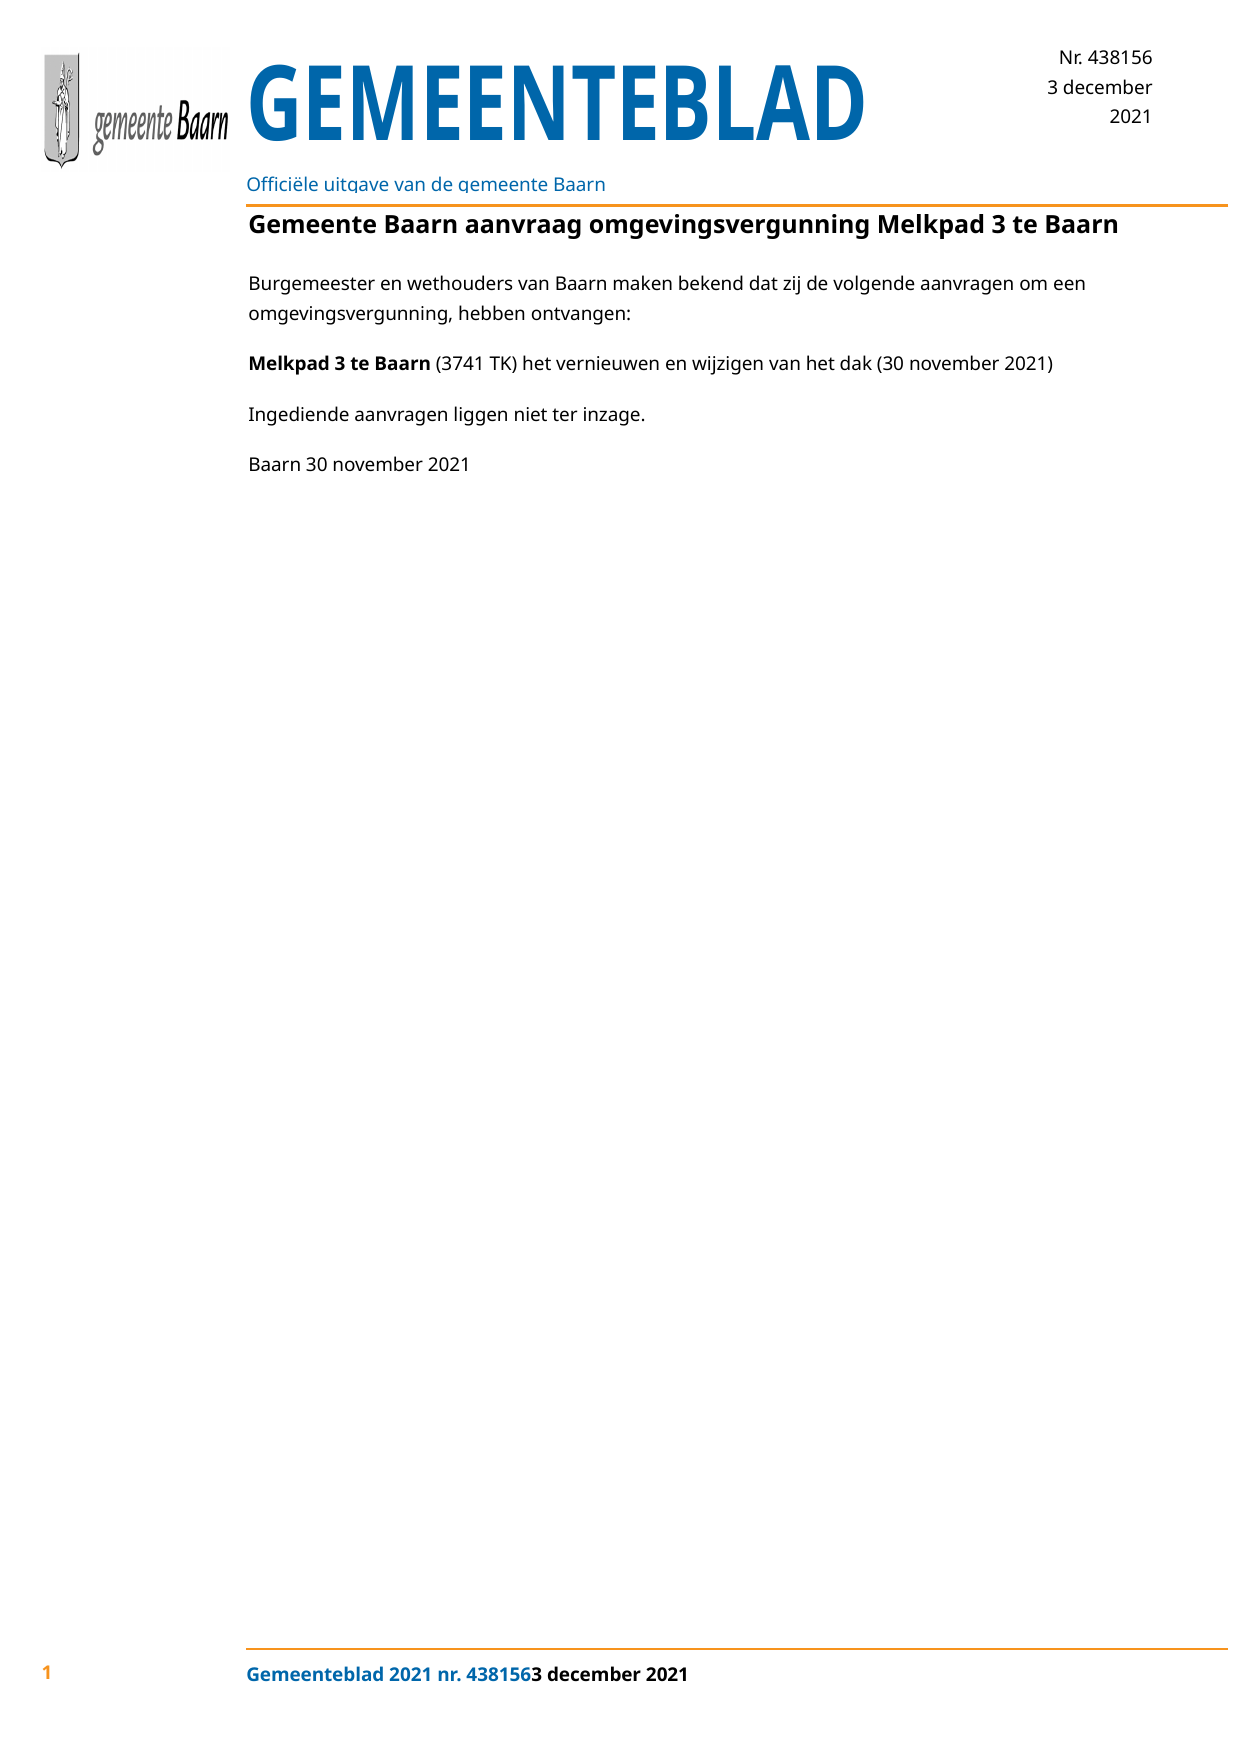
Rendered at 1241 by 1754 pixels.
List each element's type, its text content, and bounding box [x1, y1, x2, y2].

text Ingediende aanvragen liggen niet ter inzage. [248, 401, 1152, 426]
text Baarn 30 november 2021 [248, 451, 1152, 477]
text Gemeente Baarn aanvraag omgevingsvergunning Melkpad 3 te Baarn [248, 207, 1152, 241]
text Burgemeester en wethouders van Baarn maken bekend dat zij de volgende aanvragen om een omgevingsvergunning, hebben ontvangen: [248, 270, 1152, 326]
picture [41, 47, 231, 172]
text Melkpad 3 te Baarn (3741 TK) het vernieuwen en wijzigen van het dak (30 november 2021) [248, 350, 1152, 376]
